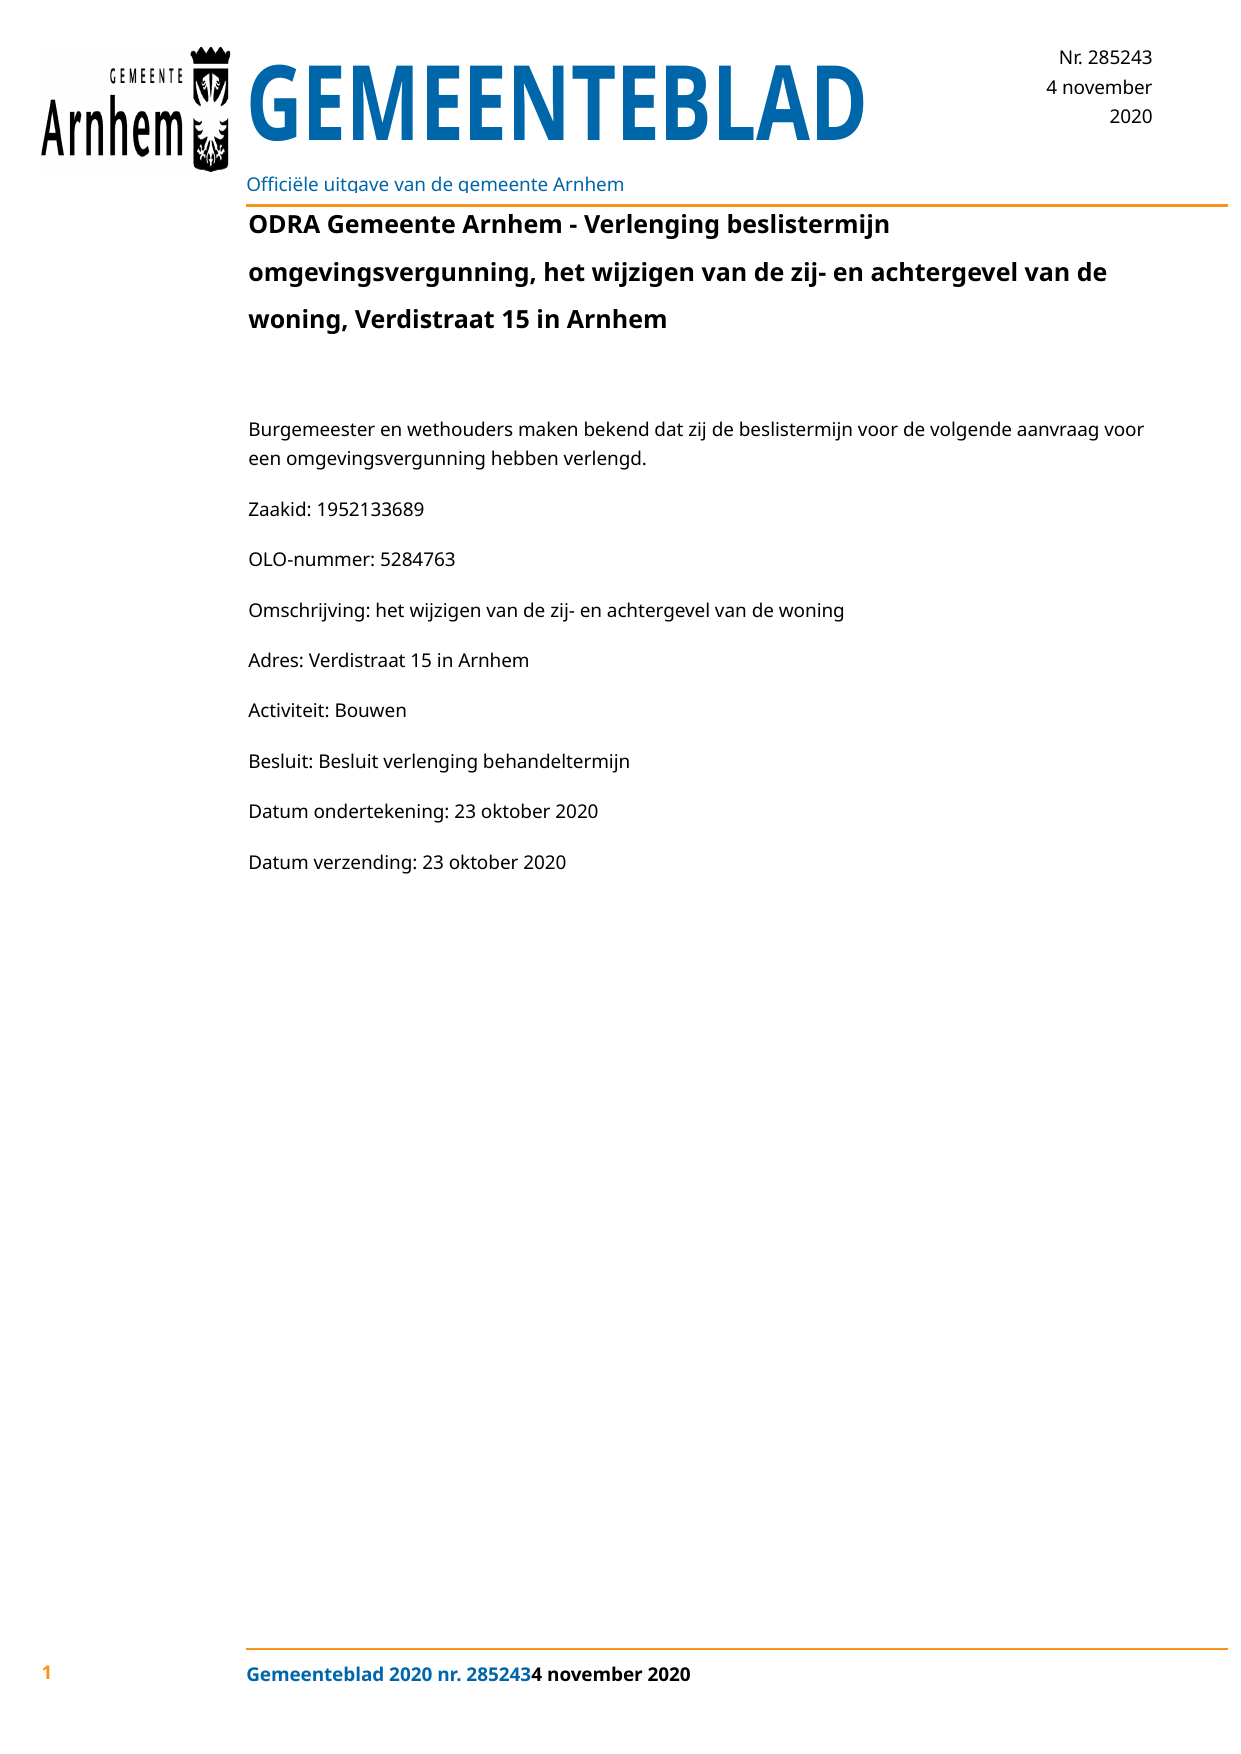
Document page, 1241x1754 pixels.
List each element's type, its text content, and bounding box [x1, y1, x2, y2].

text Burgemeester en wethouders maken bekend dat zij de beslistermijn voor de volgende aanvraag voor een omgevingsvergunning hebben verlengd. [248, 416, 1152, 471]
text Adres: Verdistraat 15 in Arnhem [248, 647, 1152, 673]
text Activiteit: Bouwen [248, 698, 1152, 723]
text Besluit: Besluit verlenging behandeltermijn [248, 748, 1152, 774]
text ODRA Gemeente Arnhem - Verlenging beslistermijn omgevingsvergunning, het wijzigen van de zij- en achtergevel van de woning, Verdistraat 15 in Arnhem [248, 207, 1152, 336]
text Datum verzending: 23 oktober 2020 [248, 849, 1152, 874]
picture [41, 47, 231, 172]
text Omschrijving: het wijzigen van de zij- en achtergevel van de woning [248, 597, 1152, 622]
text Datum ondertekening: 23 oktober 2020 [248, 798, 1152, 824]
text OLO-nummer: 5284763 [248, 546, 1152, 572]
text Zaakid: 1952133689 [248, 496, 1152, 522]
